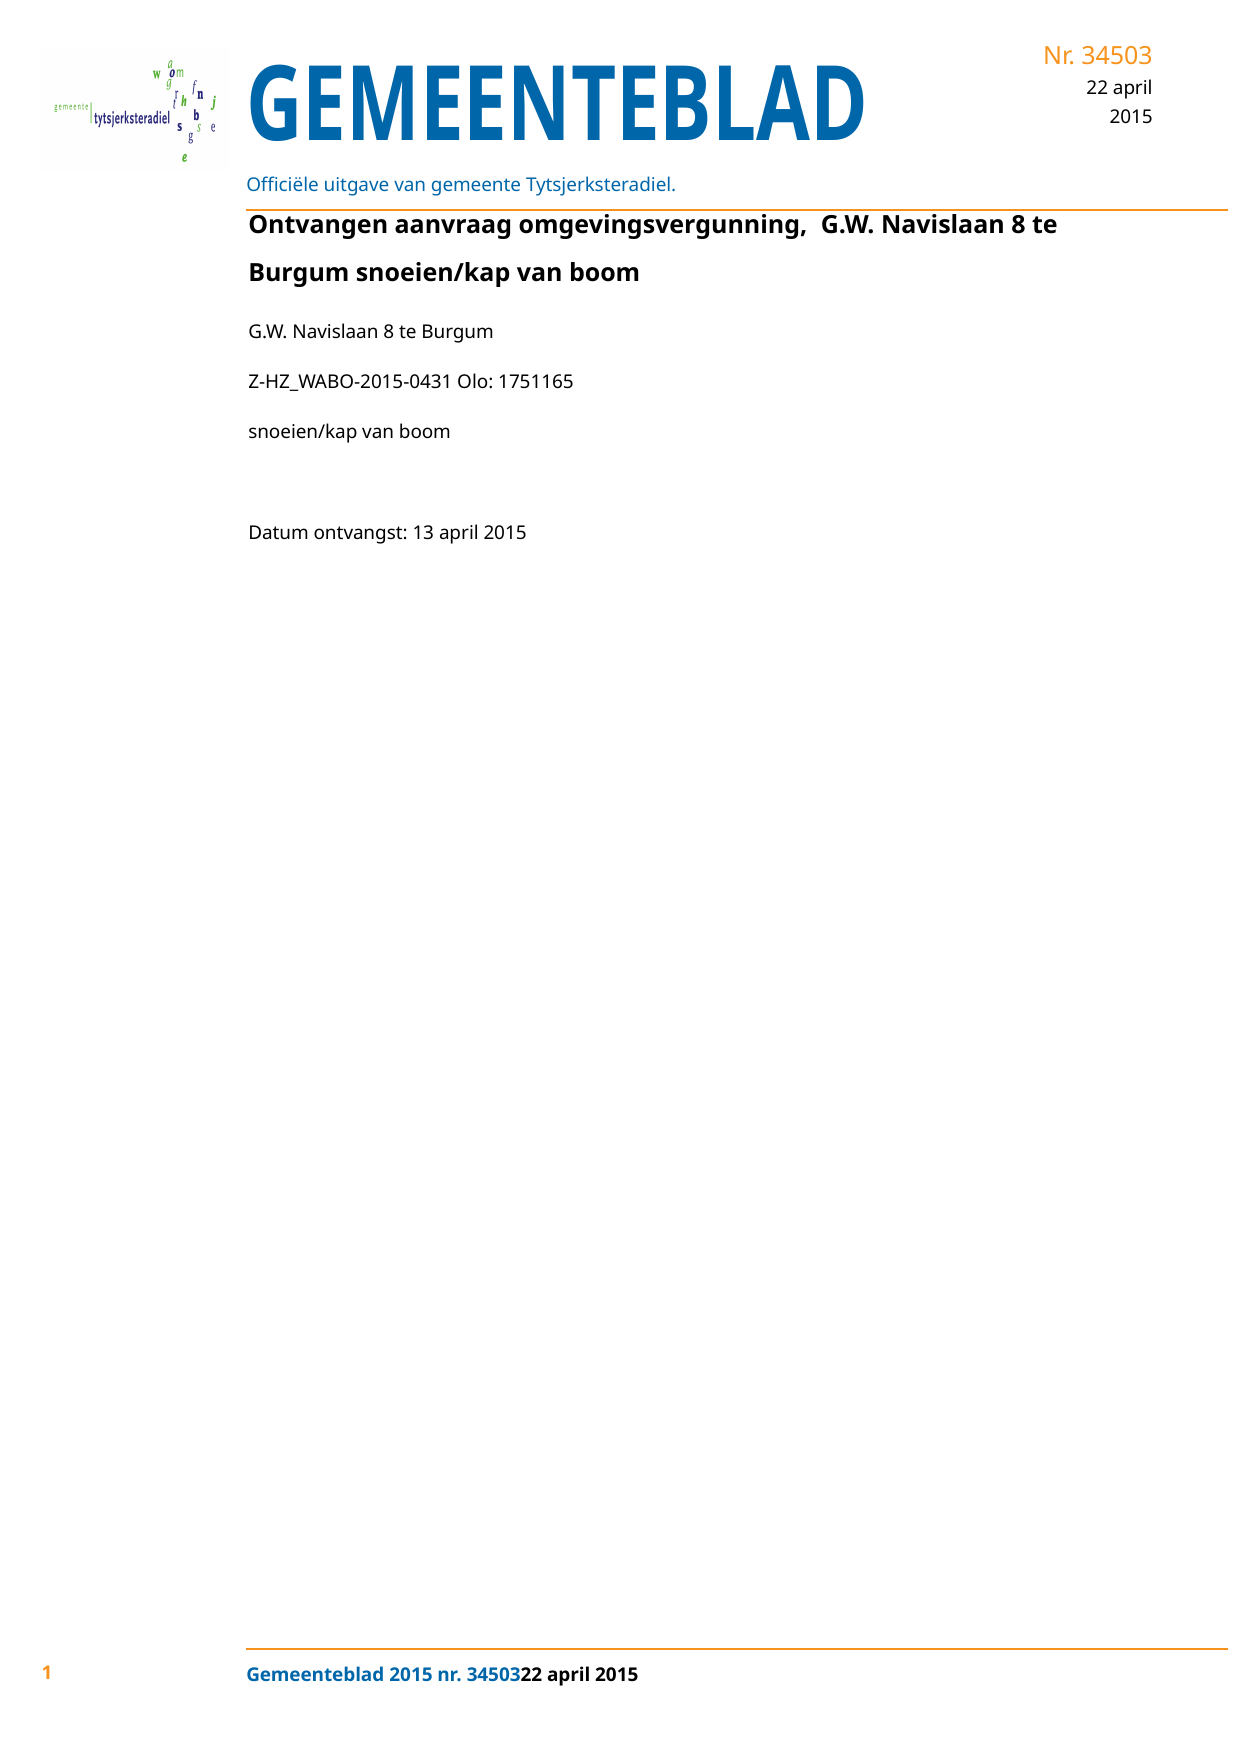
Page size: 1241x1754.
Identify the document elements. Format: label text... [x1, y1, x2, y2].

text Ontvangen aanvraag omgevingsvergunning, G.W. Navislaan 8 te Burgum snoeien/kap van boom [248, 211, 1152, 288]
text Datum ontvangst: 13 april 2015 [248, 519, 1152, 545]
picture [41, 47, 231, 172]
text snoeien/kap van boom [248, 419, 1152, 444]
text Z-HZ_WABO-2015-0431 Olo: 1751165 [248, 368, 1152, 394]
text G.W. Navislaan 8 te Burgum [248, 318, 1152, 344]
